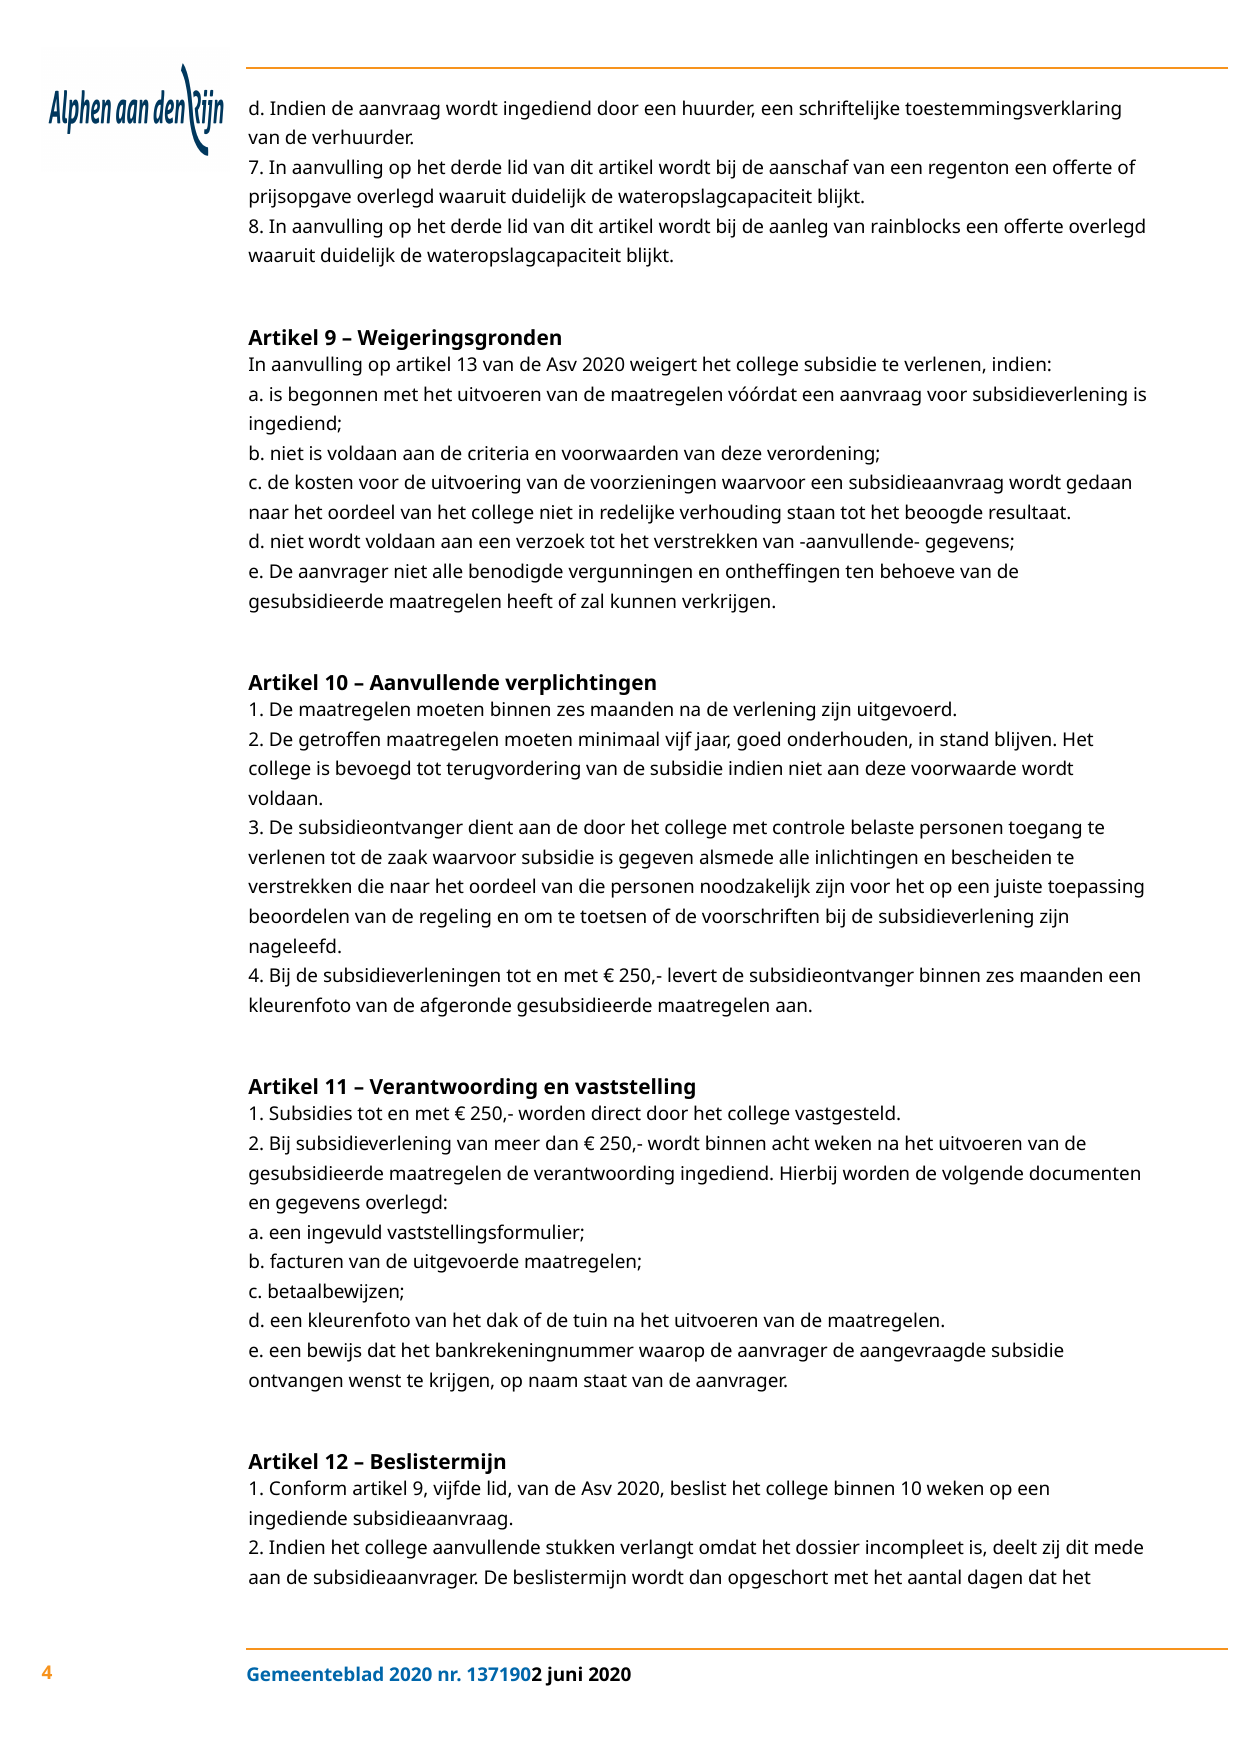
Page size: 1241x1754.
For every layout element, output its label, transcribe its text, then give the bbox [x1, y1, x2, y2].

text e. een bewijs dat het bankrekeningnummer waarop de aanvrager de aangevraagde subsidie ontvangen wenst te krijgen, op naam staat van de aanvrager. [248, 1337, 1152, 1392]
text 2. Bij subsidieverlening van meer dan € 250,- wordt binnen acht weken na het uitvoeren van de gesubsidieerde maatregelen de verantwoording ingediend. Hierbij worden de volgende documenten en gegevens overlegd: [248, 1130, 1152, 1215]
text Artikel 9 – Weigeringsgronden [248, 323, 1152, 351]
text 1. De maatregelen moeten binnen zes maanden na de verlening zijn uitgevoerd. [248, 696, 1152, 722]
text d. Indien de aanvraag wordt ingediend door een huurder, een schriftelijke toestemmingsverklaring van de verhuurder. [248, 95, 1152, 150]
text 8. In aanvulling op het derde lid van dit artikel wordt bij de aanleg van rainblocks een offerte overlegd waaruit duidelijk de wateropslagcapaciteit blijkt. [248, 213, 1152, 268]
text a. een ingevuld vaststellingsformulier; [248, 1219, 1152, 1244]
text e. De aanvrager niet alle benodigde vergunningen en ontheffingen ten behoeve van de gesubsidieerde maatregelen heeft of zal kunnen verkrijgen. [248, 558, 1152, 613]
text b. facturen van de uitgevoerde maatregelen; [248, 1248, 1152, 1274]
text d. niet wordt voldaan aan een verzoek tot het verstrekken van -aanvullende- gegevens; [248, 529, 1152, 554]
text Artikel 11 – Verantwoording en vaststelling [248, 1072, 1152, 1101]
picture [41, 47, 231, 172]
text 4. Bij de subsidieverleningen tot en met € 250,- levert de subsidieontvanger binnen zes maanden een kleurenfoto van de afgeronde gesubsidieerde maatregelen aan. [248, 962, 1152, 1018]
text d. een kleurenfoto van het dak of de tuin na het uitvoeren van de maatregelen. [248, 1308, 1152, 1333]
text 2. De getroffen maatregelen moeten minimaal vijf jaar, goed onderhouden, in stand blijven. Het college is bevoegd tot terugvordering van de subsidie indien niet aan deze voorwaarde wordt voldaan. [248, 726, 1152, 811]
text c. betaalbewijzen; [248, 1278, 1152, 1304]
text 1. Subsidies tot en met € 250,- worden direct door het college vastgesteld. [248, 1101, 1152, 1126]
text Artikel 10 – Aanvullende verplichtingen [248, 668, 1152, 696]
text a. is begonnen met het uitvoeren van de maatregelen vóórdat een aanvraag voor subsidieverlening is ingediend; [248, 381, 1152, 436]
text Artikel 12 – Beslistermijn [248, 1447, 1152, 1475]
text 3. De subsidieontvanger dient aan de door het college met controle belaste personen toegang te verlenen tot de zaak waarvoor subsidie is gegeven alsmede alle inlichtingen en bescheiden te verstrekken die naar het oordeel van die personen noodzakelijk zijn voor het op een juiste toepassing beoordelen van de regeling en om te toetsen of de voorschriften bij de subsidieverlening zijn nageleefd. [248, 814, 1152, 959]
text 2. Indien het college aanvullende stukken verlangt omdat het dossier incompleet is, deelt zij dit mede aan de subsidieaanvrager. De beslistermijn wordt dan opgeschort met het aantal dagen dat het [248, 1534, 1152, 1590]
text 1. Conform artikel 9, vijfde lid, van de Asv 2020, beslist het college binnen 10 weken op een ingediende subsidieaanvraag. [248, 1475, 1152, 1531]
text 7. In aanvulling op het derde lid van dit artikel wordt bij de aanschaf van een regenton een offerte of prijsopgave overlegd waaruit duidelijk de wateropslagcapaciteit blijkt. [248, 154, 1152, 209]
text In aanvulling op artikel 13 van de Asv 2020 weigert het college subsidie te verlenen, indien: [248, 351, 1152, 377]
text c. de kosten voor de uitvoering van de voorzieningen waarvoor een subsidieaanvraag wordt gedaan naar het oordeel van het college niet in redelijke verhouding staan tot het beoogde resultaat. [248, 469, 1152, 525]
text b. niet is voldaan aan de criteria en voorwaarden van deze verordening; [248, 440, 1152, 466]
